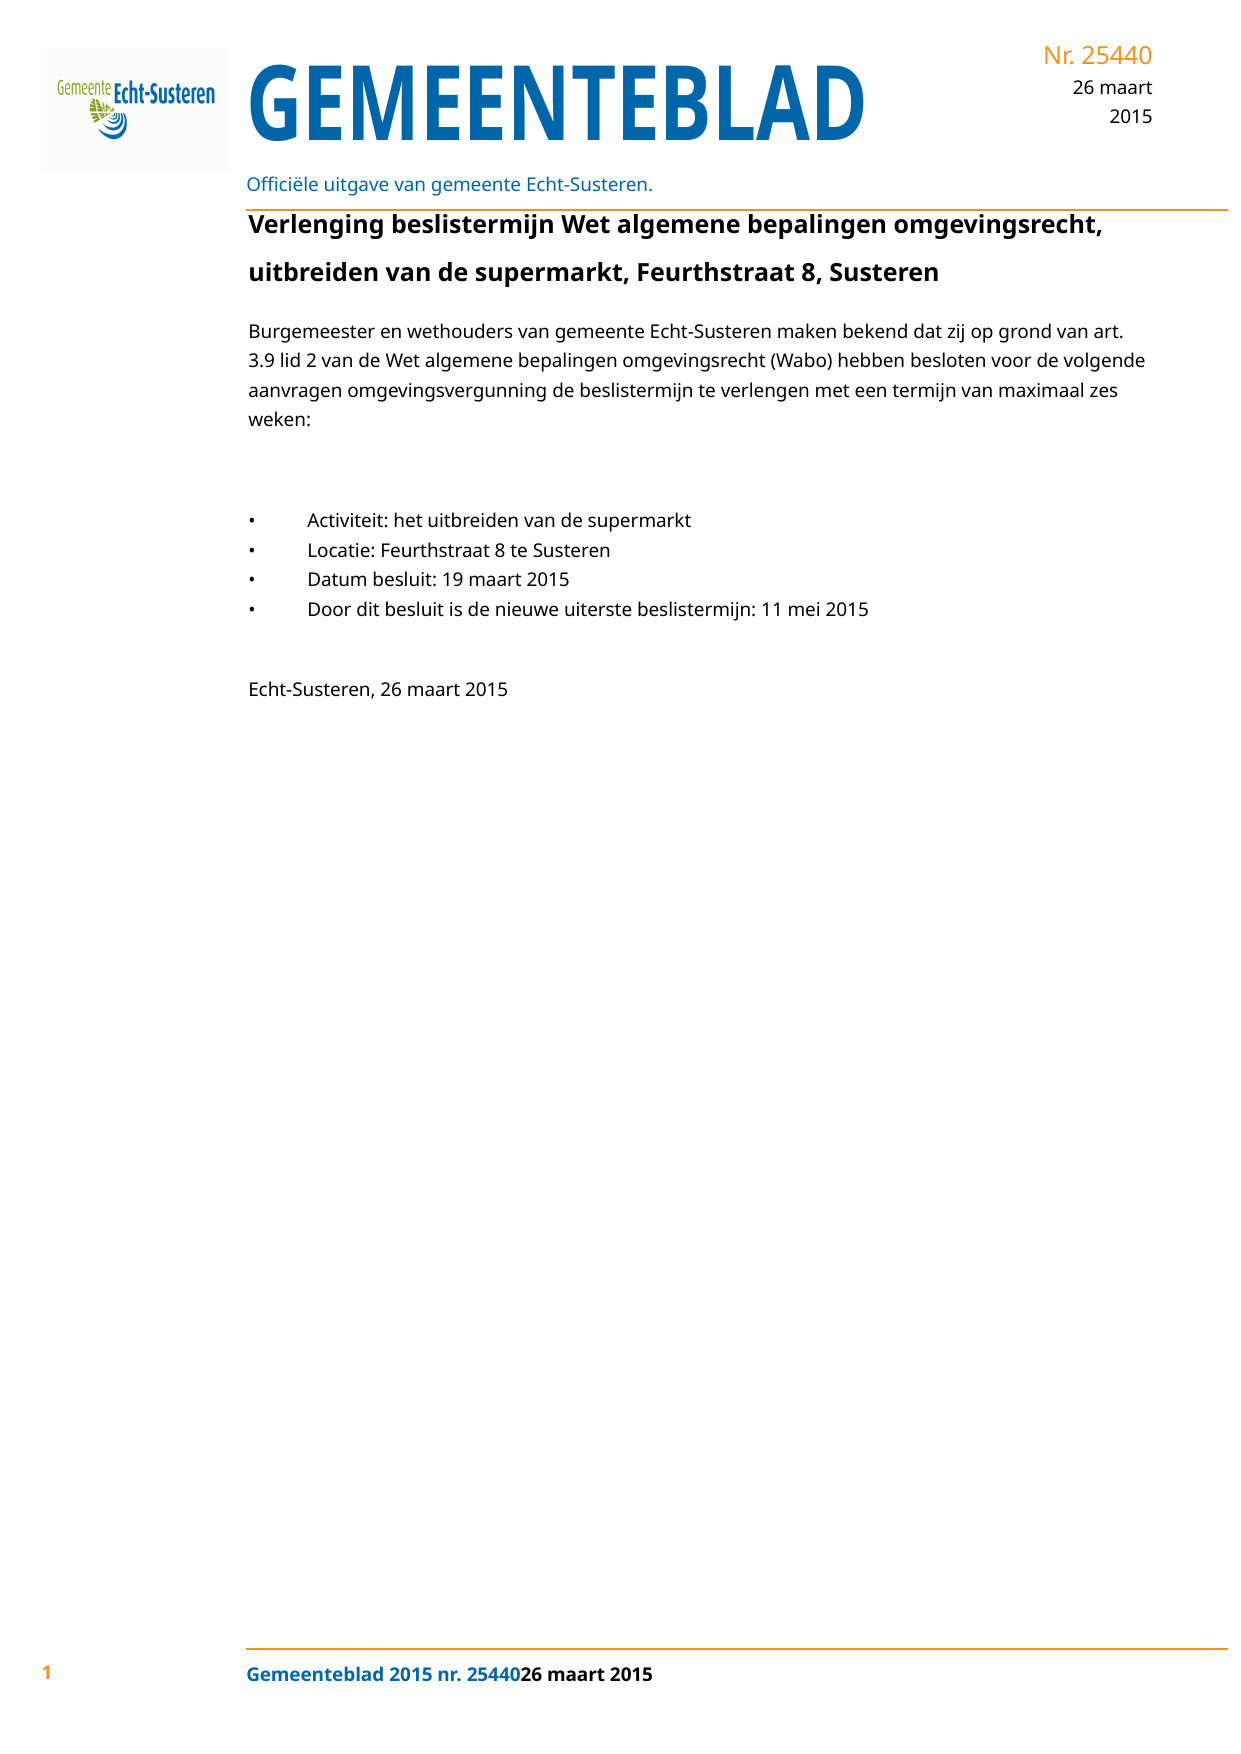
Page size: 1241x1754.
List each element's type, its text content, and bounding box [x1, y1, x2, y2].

text Burgemeester en wethouders van gemeente Echt-Susteren maken bekend dat zij op grond van art. 3.9 lid 2 van de Wet algemene bepalingen omgevingsrecht (Wabo) hebben besloten voor de volgende aanvragen omgevingsvergunning de beslistermijn te verlengen met een termijn van maximaal zes weken: [248, 318, 1152, 432]
list Datum besluit: 19 maart 2015 [248, 567, 1152, 592]
text Echt-Susteren, 26 maart 2015 [248, 676, 1152, 702]
list Door dit besluit is de nieuwe uiterste beslistermijn: 11 mei 2015 [248, 596, 1152, 622]
picture [41, 47, 231, 172]
list Activiteit: het uitbreiden van de supermarkt [248, 507, 1152, 533]
text Verlenging beslistermijn Wet algemene bepalingen omgevingsrecht, uitbreiden van de supermarkt, Feurthstraat 8, Susteren [248, 211, 1152, 288]
list Locatie: Feurthstraat 8 te Susteren [248, 537, 1152, 563]
